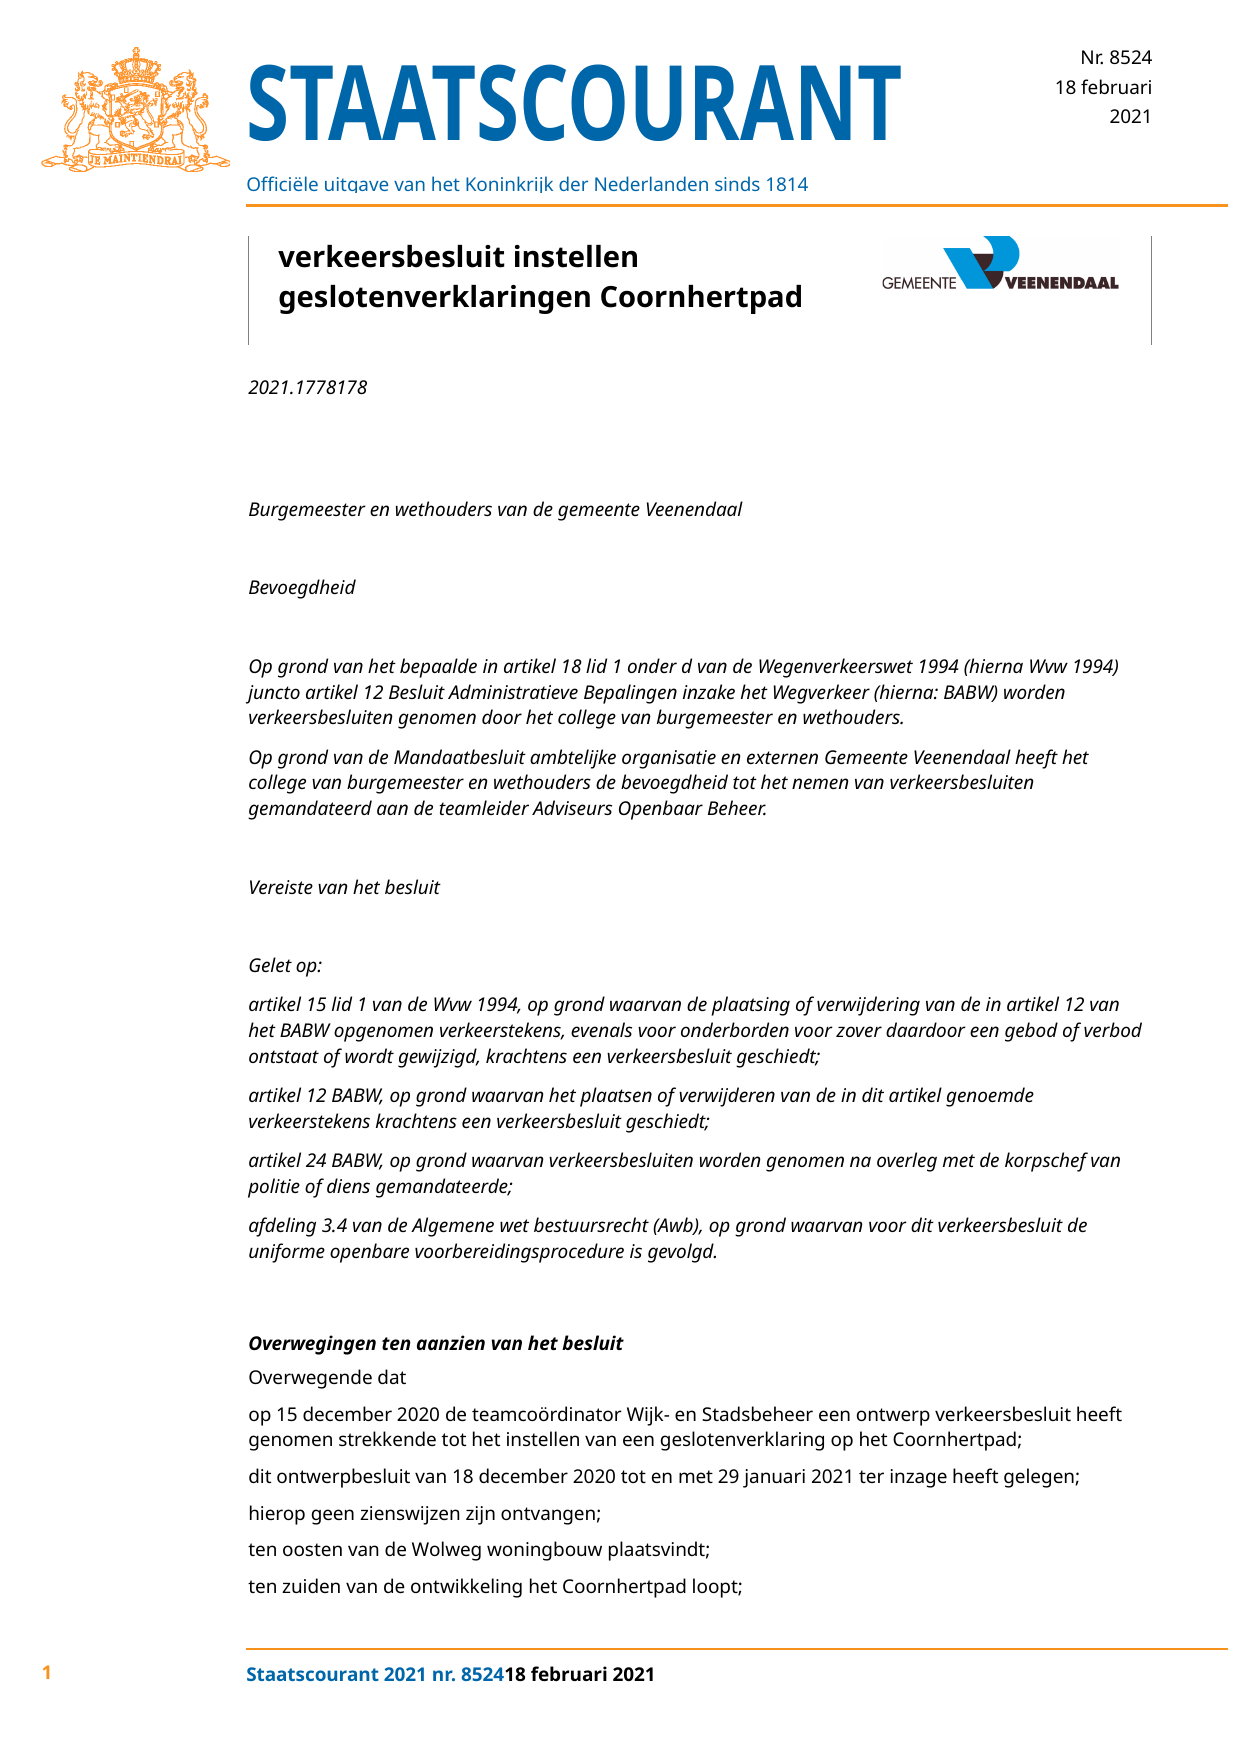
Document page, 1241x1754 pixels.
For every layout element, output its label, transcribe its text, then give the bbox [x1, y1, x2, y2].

text ten zuiden van de ontwikkeling het Coornhertpad loopt; [248, 1573, 1152, 1599]
text Op grond van het bepaalde in artikel 18 lid 1 onder d van de Wegenverkeerswet 1994 (hierna Wvw 1994) juncto artikel 12 Besluit Administratieve Bepalingen inzake het Wegverkeer (hierna: BABW) worden verkeersbesluiten genomen door het college van burgemeester en wethouders. [248, 653, 1152, 730]
text Op grond van de Mandaatbesluit ambtelijke organisatie en externen Gemeente Veenendaal heeft het college van burgemeester en wethouders de bevoegdheid tot het nemen van verkeersbesluiten gemandateerd aan de teamleider Adviseurs Openbaar Beheer. [248, 744, 1152, 821]
text Burgemeester en wethouders van de gemeente Veenendaal [248, 496, 1152, 522]
text Overwegende dat [248, 1364, 1152, 1390]
picture [41, 47, 231, 172]
table_header verkeersbesluit instellen geslotenverklaringen Coornhertpad [249, 236, 850, 345]
text artikel 12 BABW, op grond waarvan het plaatsen of verwijderen van de in dit artikel genoemde verkeerstekens krachtens een verkeersbesluit geschiedt; [248, 1082, 1152, 1134]
text 2021.1778178 [248, 374, 1152, 400]
text Bevoegdheid [248, 574, 1152, 600]
text Vereiste van het besluit [248, 874, 1152, 899]
text artikel 24 BABW, op grond waarvan verkeersbesluiten worden genomen na overleg met de korpschef van politie of diens gemandateerde; [248, 1147, 1152, 1199]
table_header [850, 236, 1151, 345]
text artikel 15 lid 1 van de Wvw 1994, op grond waarvan de plaatsing of verwijdering van de in artikel 12 van het BABW opgenomen verkeerstekens, evenals voor onderborden voor zover daardoor een gebod of verbod ontstaat of wordt gewijzigd, krachtens een verkeersbesluit geschiedt; [248, 992, 1152, 1069]
picture [882, 236, 993, 289]
text Overwegingen ten aanzien van het besluit [248, 1330, 1152, 1356]
text op 15 december 2020 de teamcoördinator Wijk- en Stadsbeheer een ontwerp verkeersbesluit heeft genomen strekkende tot het instellen van een geslotenverklaring op het Coornhertpad; [248, 1401, 1152, 1452]
text dit ontwerpbesluit van 18 december 2020 tot en met 29 januari 2021 ter inzage heeft gelegen; [248, 1463, 1152, 1489]
text afdeling 3.4 van de Algemene wet bestuursrecht (Awb), op grond waarvan voor dit verkeersbesluit de uniforme openbare voorbereidingsprocedure is gevolgd. [248, 1212, 1152, 1264]
picture [985, 236, 1119, 289]
text hierop geen zienswijzen zijn ontvangen; [248, 1500, 1152, 1526]
text Gelet op: [248, 952, 1152, 978]
text ten oosten van de Wolweg woningbouw plaatsvindt; [248, 1537, 1152, 1562]
